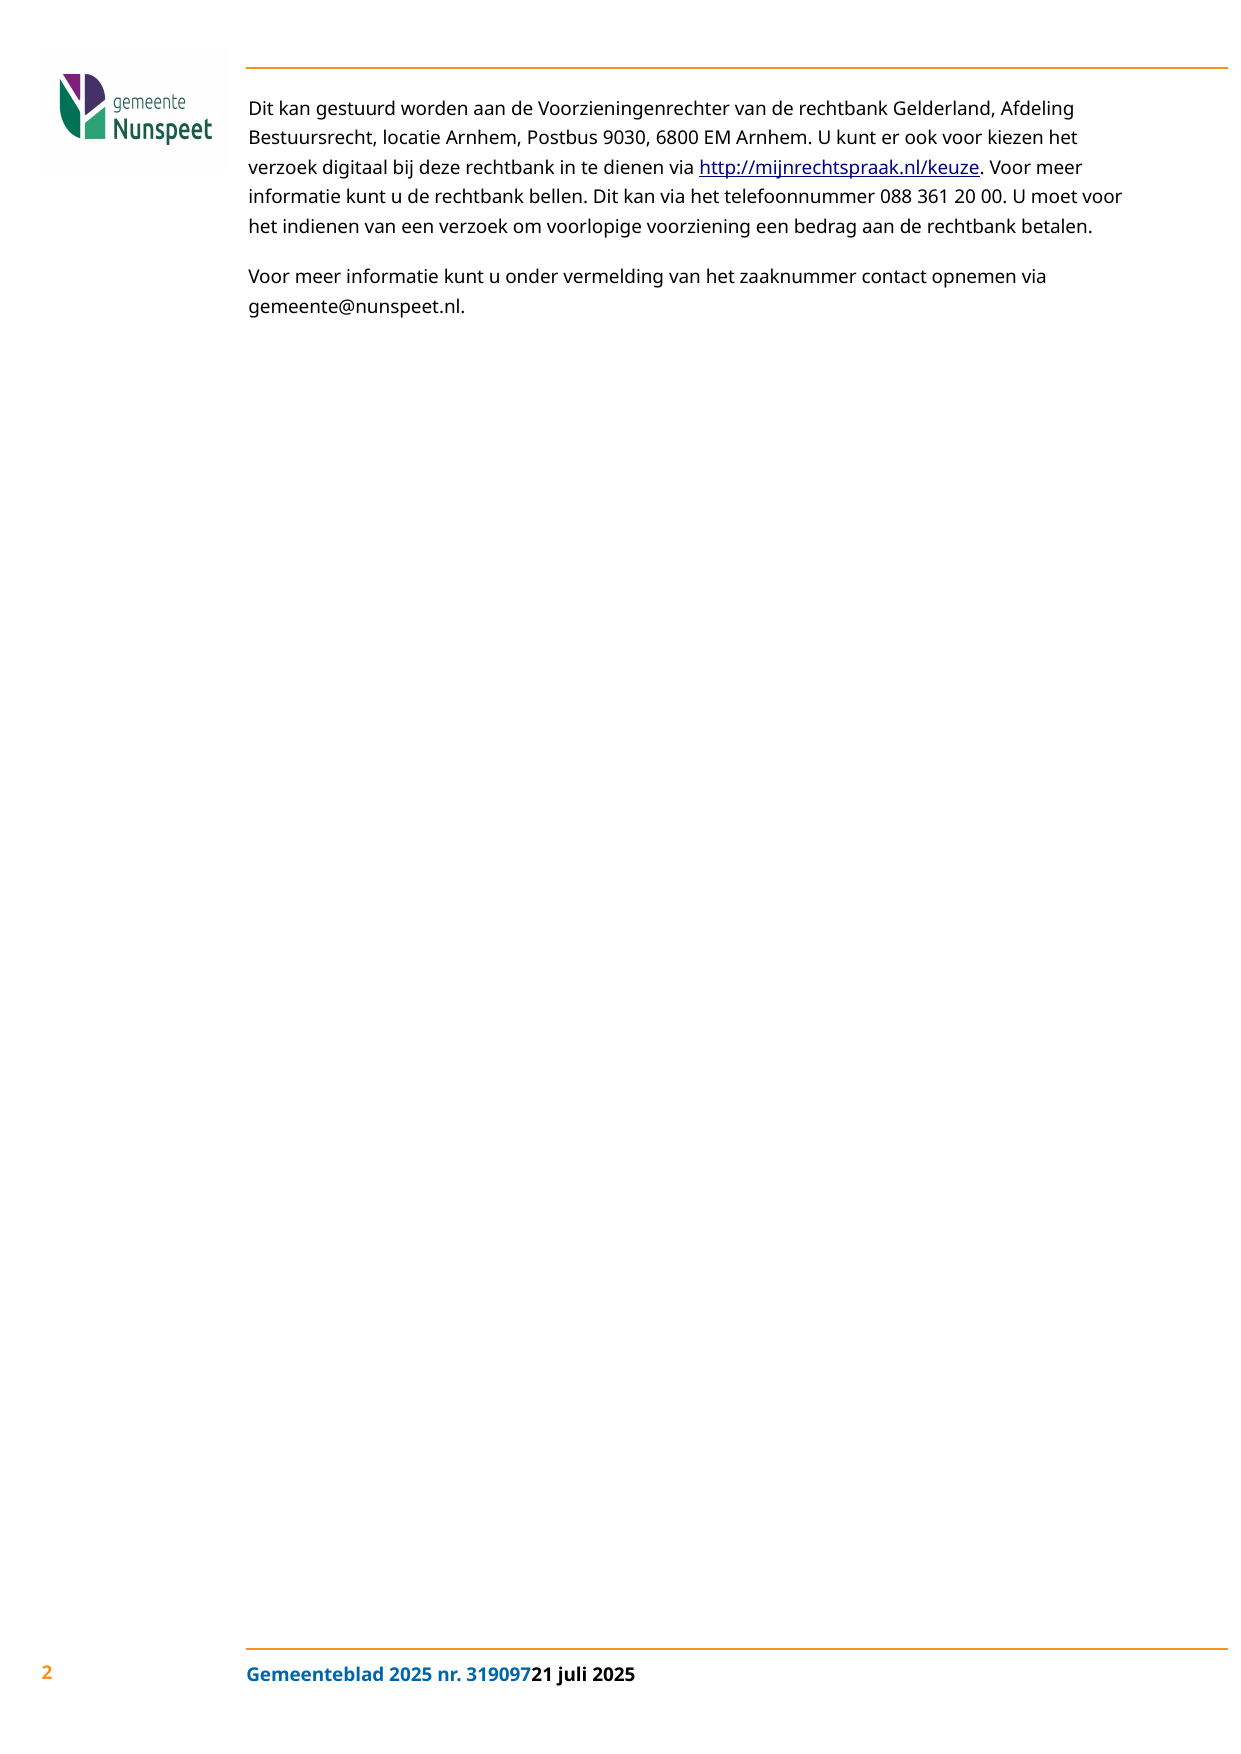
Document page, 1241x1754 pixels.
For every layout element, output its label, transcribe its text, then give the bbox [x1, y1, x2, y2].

text Voor meer informatie kunt u onder vermelding van het zaaknummer contact opnemen via gemeente@nunspeet.nl. [248, 263, 1152, 319]
text Dit kan gestuurd worden aan de Voorzieningenrechter van de rechtbank Gelderland, Afdeling Bestuursrecht, locatie Arnhem, Postbus 9030, 6800 EM Arnhem. U kunt er ook voor kiezen het verzoek digitaal bij deze rechtbank in te dienen via http://mijnrechtspraak.nl/keuze. Voor meer informatie kunt u de rechtbank bellen. Dit kan via het telefoonnummer 088 361 20 00. U moet voor het indienen van een verzoek om voorlopige voorziening een bedrag aan de rechtbank betalen. [248, 95, 1152, 239]
picture [41, 47, 231, 172]
